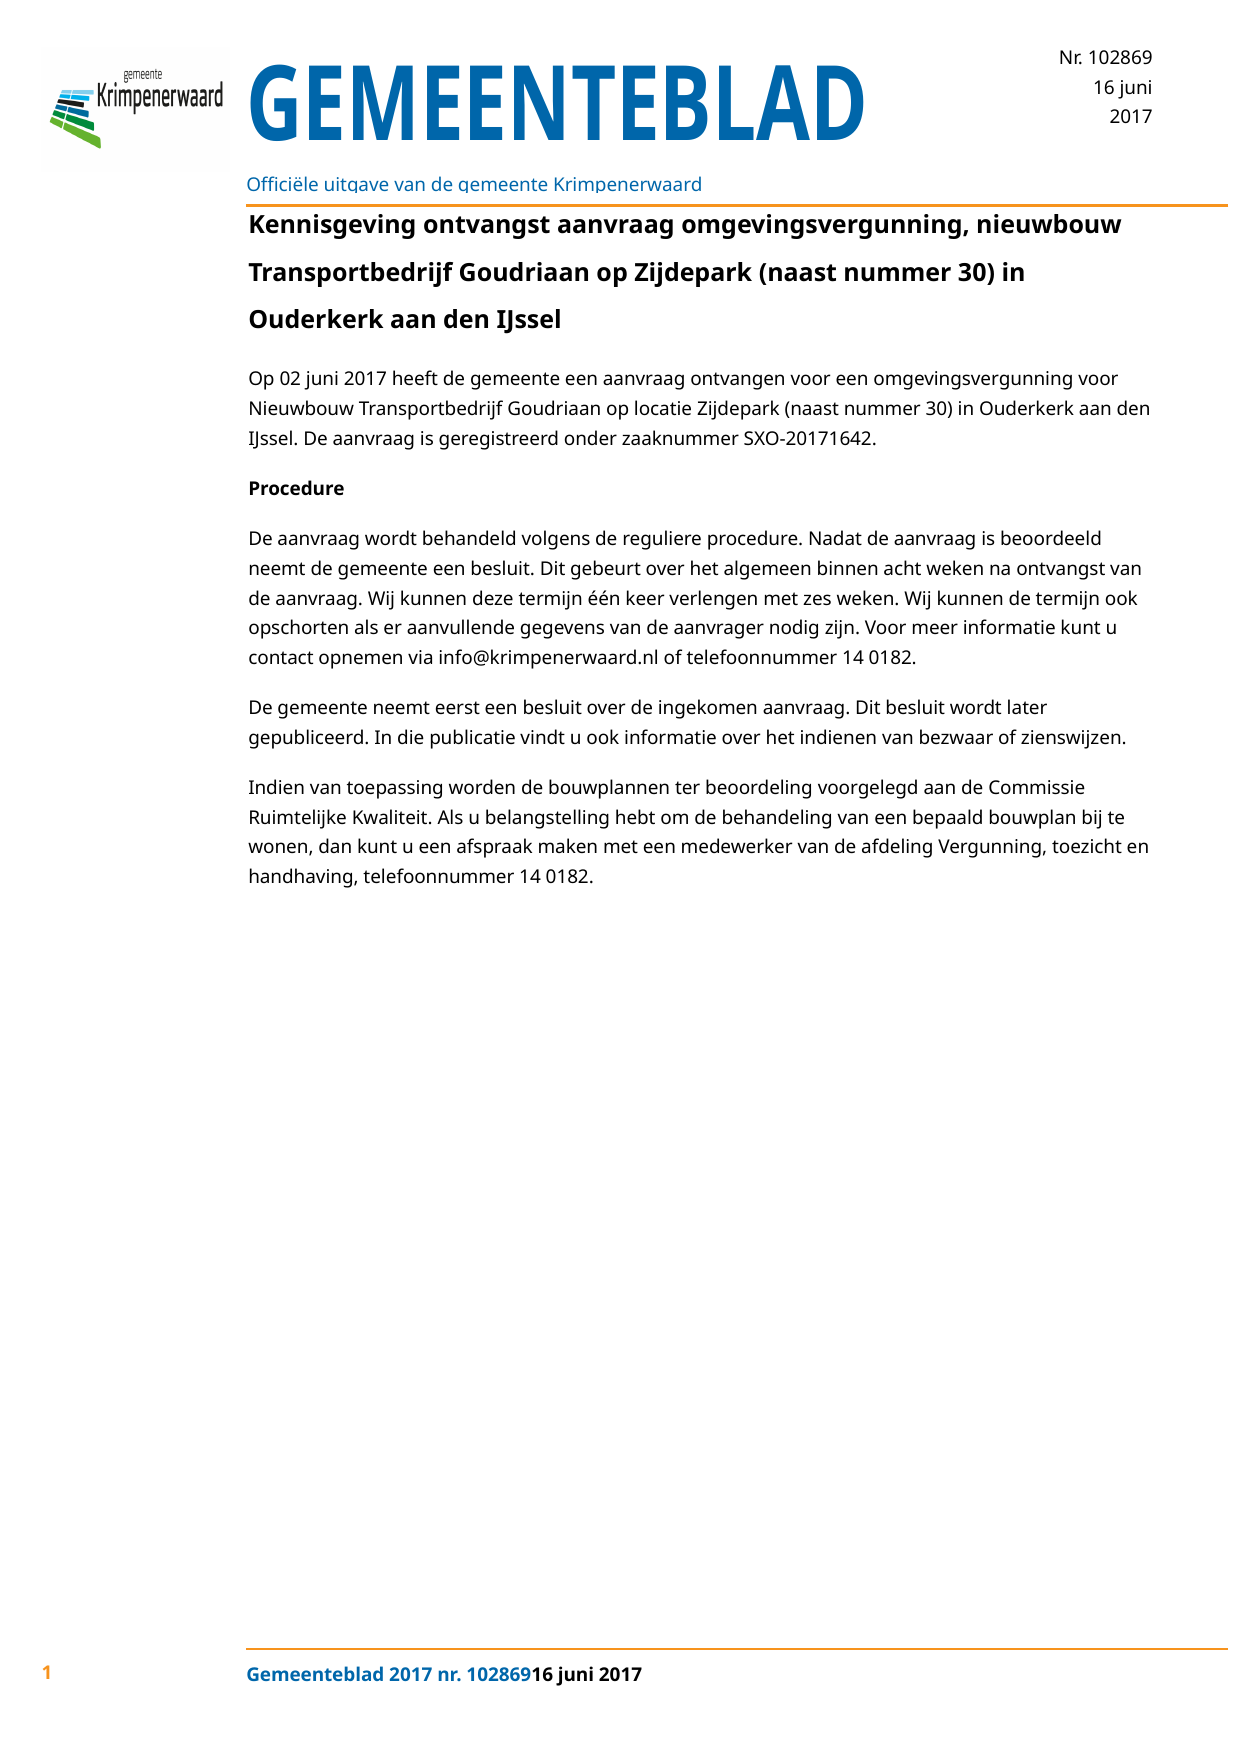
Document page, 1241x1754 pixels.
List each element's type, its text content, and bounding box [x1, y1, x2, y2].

text Procedure [248, 475, 1152, 501]
text Indien van toepassing worden de bouwplannen ter beoordeling voorgelegd aan de Commissie Ruimtelijke Kwaliteit. Als u belangstelling hebt om de behandeling van een bepaald bouwplan bij te wonen, dan kunt u een afspraak maken met een medewerker van de afdeling Vergunning, toezicht en handhaving, telefoonnummer 14 0182. [248, 774, 1152, 889]
text De aanvraag wordt behandeld volgens de reguliere procedure. Nadat de aanvraag is beoordeeld neemt de gemeente een besluit. Dit gebeurt over het algemeen binnen acht weken na ontvangst van de aanvraag. Wij kunnen deze termijn één keer verlengen met zes weken. Wij kunnen de termijn ook opschorten als er aanvullende gegevens van de aanvrager nodig zijn. Voor meer informatie kunt u contact opnemen via info@krimpenerwaard.nl of telefoonnummer 14 0182. [248, 526, 1152, 669]
text Op 02 juni 2017 heeft de gemeente een aanvraag ontvangen voor een omgevingsvergunning voor Nieuwbouw Transportbedrijf Goudriaan op locatie Zijdepark (naast nummer 30) in Ouderkerk aan den IJssel. De aanvraag is geregistreerd onder zaaknummer SXO-20171642. [248, 366, 1152, 450]
text De gemeente neemt eerst een besluit over de ingekomen aanvraag. Dit besluit wordt later gepubliceerd. In die publicatie vindt u ook informatie over het indienen van bezwaar of zienswijzen. [248, 694, 1152, 749]
picture [41, 47, 231, 172]
text Kennisgeving ontvangst aanvraag omgevingsvergunning, nieuwbouw Transportbedrijf Goudriaan op Zijdepark (naast nummer 30) in Ouderkerk aan den IJssel [248, 207, 1152, 336]
